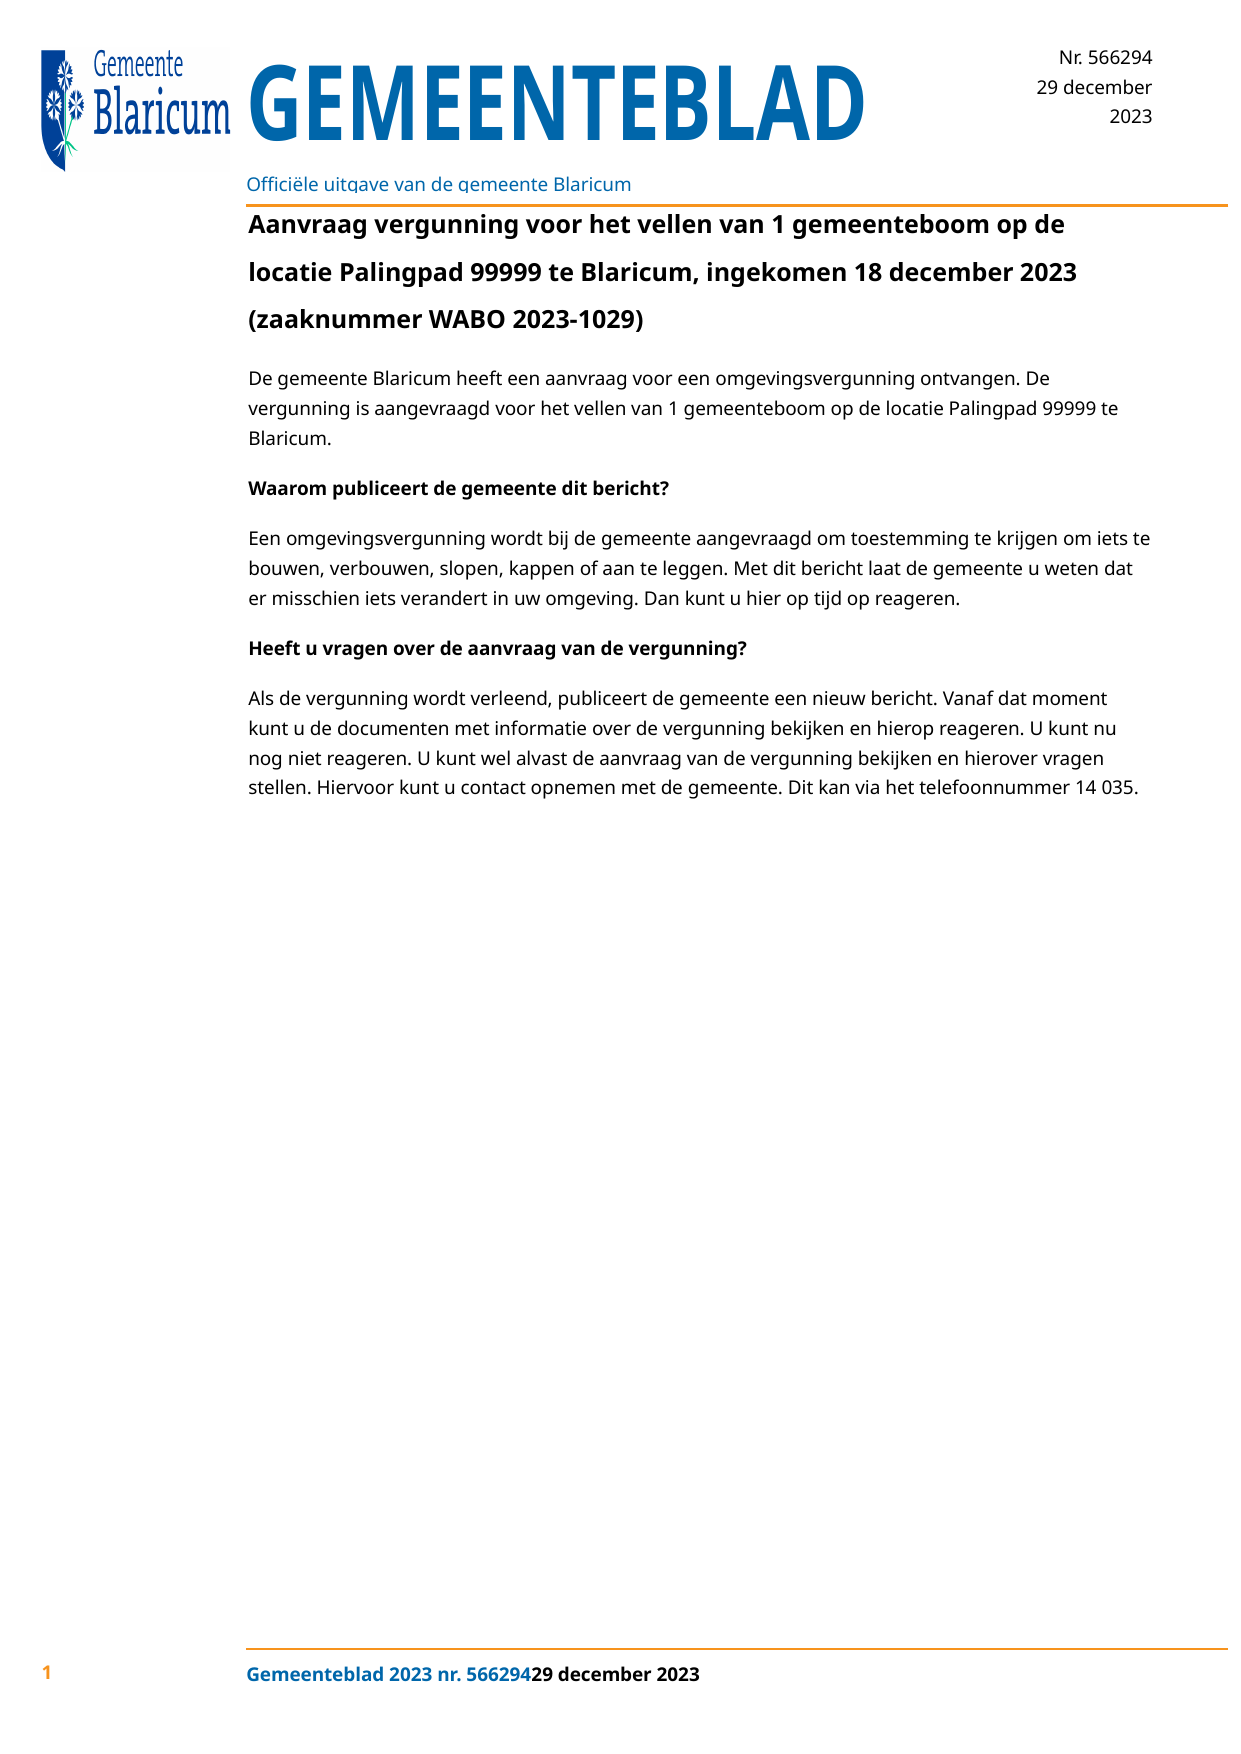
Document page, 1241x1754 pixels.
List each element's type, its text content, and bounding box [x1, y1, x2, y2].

text Als de vergunning wordt verleend, publiceert de gemeente een nieuw bericht. Vanaf dat moment kunt u de documenten met informatie over de vergunning bekijken en hierop reageren. U kunt nu nog niet reageren. U kunt wel alvast de aanvraag van de vergunning bekijken en hierover vragen stellen. Hiervoor kunt u contact opnemen met de gemeente. Dit kan via het telefoonnummer 14 035. [248, 686, 1152, 800]
picture [41, 47, 231, 172]
text Waarom publiceert de gemeente dit bericht? [248, 475, 1152, 501]
text Heeft u vragen over de aanvraag van de vergunning? [248, 635, 1152, 661]
text De gemeente Blaricum heeft een aanvraag voor een omgevingsvergunning ontvangen. De vergunning is aangevraagd voor het vellen van 1 gemeenteboom op de locatie Palingpad 99999 te Blaricum. [248, 366, 1152, 450]
text Een omgevingsvergunning wordt bij de gemeente aangevraagd om toestemming te krijgen om iets te bouwen, verbouwen, slopen, kappen of aan te leggen. Met dit bericht laat de gemeente u weten dat er misschien iets verandert in uw omgeving. Dan kunt u hier op tijd op reageren. [248, 526, 1152, 610]
text Aanvraag vergunning voor het vellen van 1 gemeenteboom op de locatie Palingpad 99999 te Blaricum, ingekomen 18 december 2023 (zaaknummer WABO 2023-1029) [248, 207, 1152, 336]
